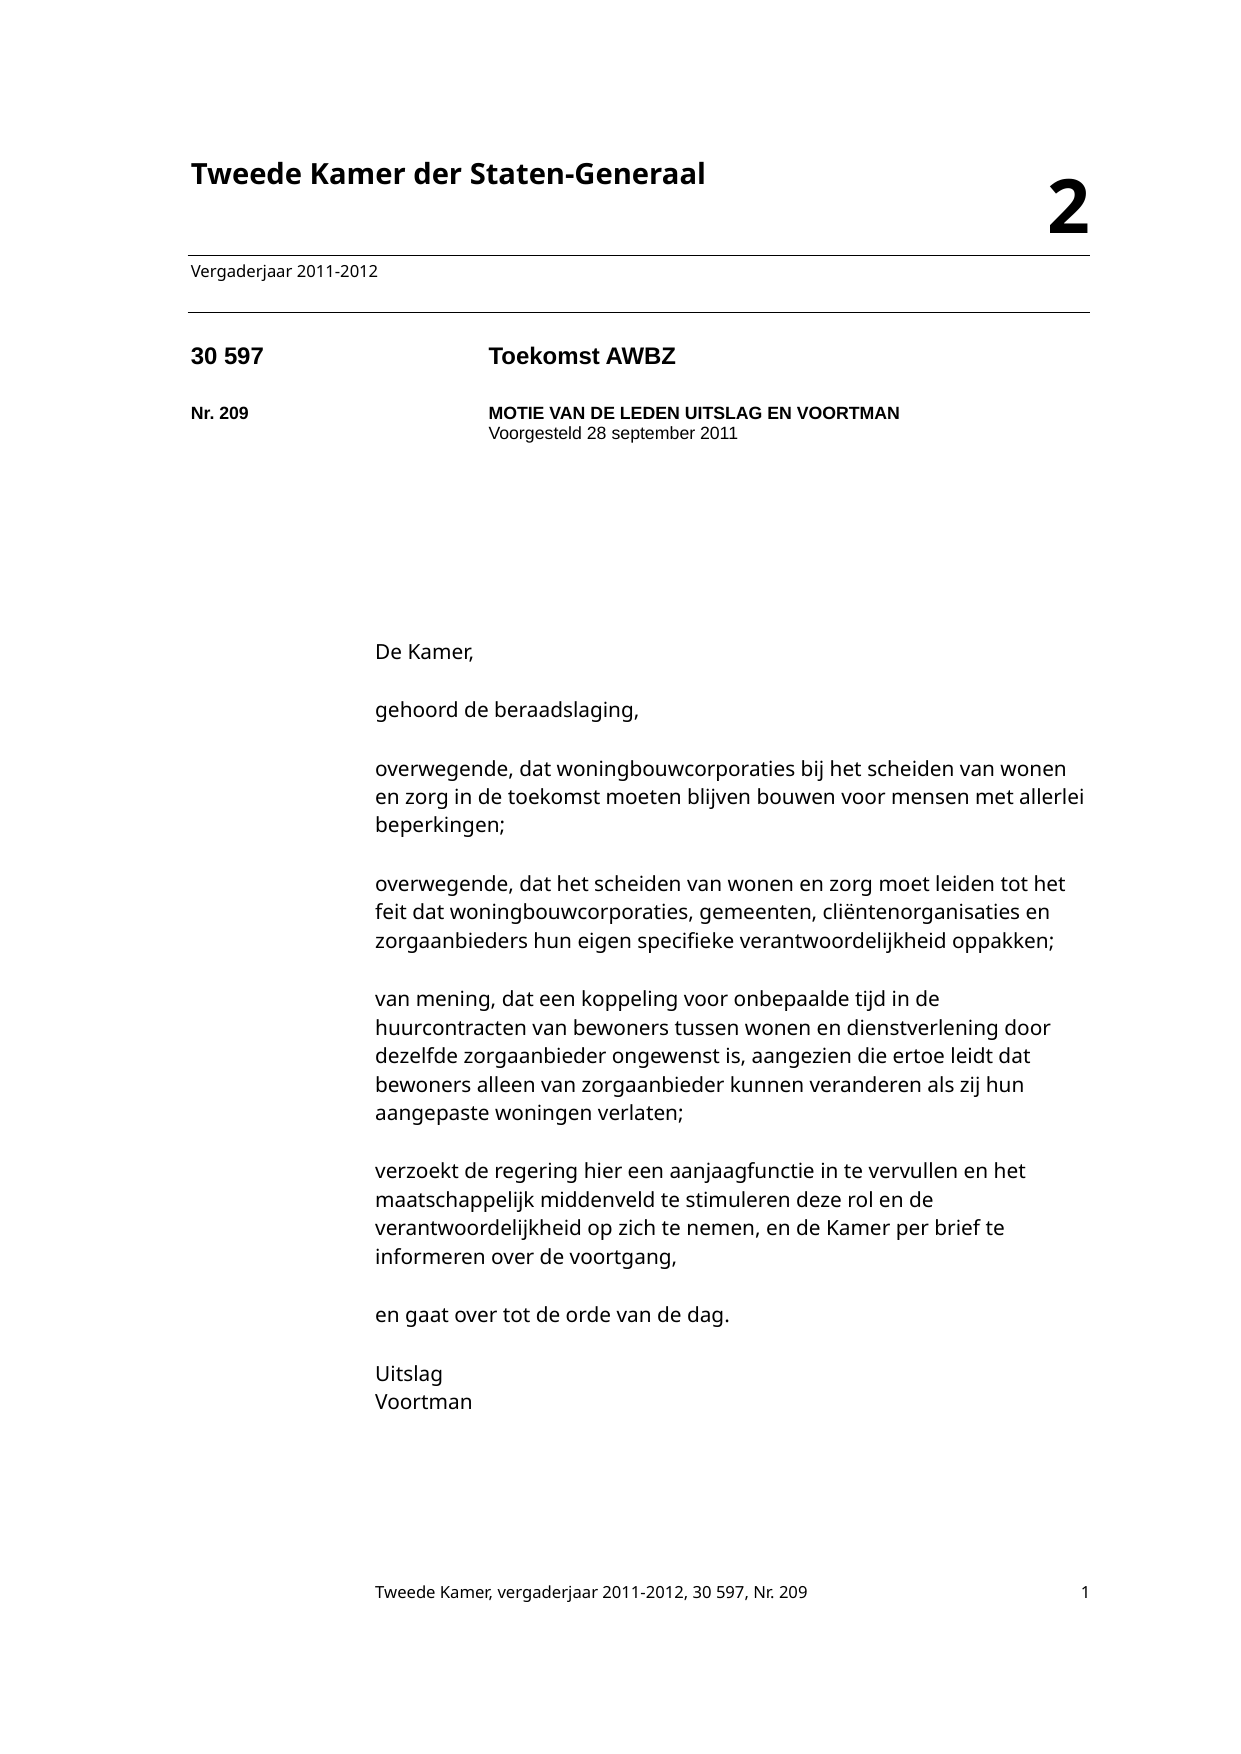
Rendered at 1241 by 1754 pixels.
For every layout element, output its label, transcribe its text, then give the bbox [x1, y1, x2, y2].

table_header 2 [910, 150, 1090, 255]
text verzoekt de regering hier een aanjaagfunctie in te vervullen en het maatschappelijk middenveld te stimuleren deze rol en de verantwoordelijkheid op zich te nemen, en de Kamer per brief te informeren over de voortgang, [375, 1157, 1090, 1270]
table_cell [485, 256, 1090, 312]
table_cell Toekomst AWBZ [485, 339, 1090, 399]
text gehoord de beraadslaging, [375, 695, 1090, 724]
table_cell MOTIE VAN DE LEDEN UITSLAG EN VOORTMAN Voorgesteld 28 september 2011 [485, 399, 1090, 518]
table_cell [188, 313, 485, 339]
text Voortman [375, 1387, 1090, 1416]
table_cell [485, 313, 1090, 339]
text overwegende, dat woningbouwcorporaties bij het scheiden van wonen en zorg in de toekomst moeten blijven bouwen voor mensen met allerlei beperkingen; [375, 754, 1090, 839]
text overwegende, dat het scheiden van wonen en zorg moet leiden tot het feit dat woningbouwcorporaties, gemeenten, cliëntenorganisaties en zorgaanbieders hun eigen specifieke verantwoordelijkheid oppakken; [375, 869, 1090, 954]
table_cell 30 597 [188, 339, 485, 399]
text en gaat over tot de orde van de dag. [375, 1300, 1090, 1329]
text van mening, dat een koppeling voor onbepaalde tijd in de huurcontracten van bewoners tussen wonen en dienstverlening door dezelfde zorgaanbieder ongewenst is, aangezien die ertoe leidt dat bewoners alleen van zorgaanbieder kunnen veranderen als zij hun aangepaste woningen verlaten; [375, 984, 1090, 1127]
table_cell Vergaderjaar 2011-2012 [188, 256, 485, 312]
text Uitslag [375, 1359, 1090, 1387]
table_cell Nr. 209 [188, 399, 485, 518]
text De Kamer, [375, 637, 1090, 665]
table_header Tweede Kamer der Staten-Generaal [188, 150, 909, 255]
